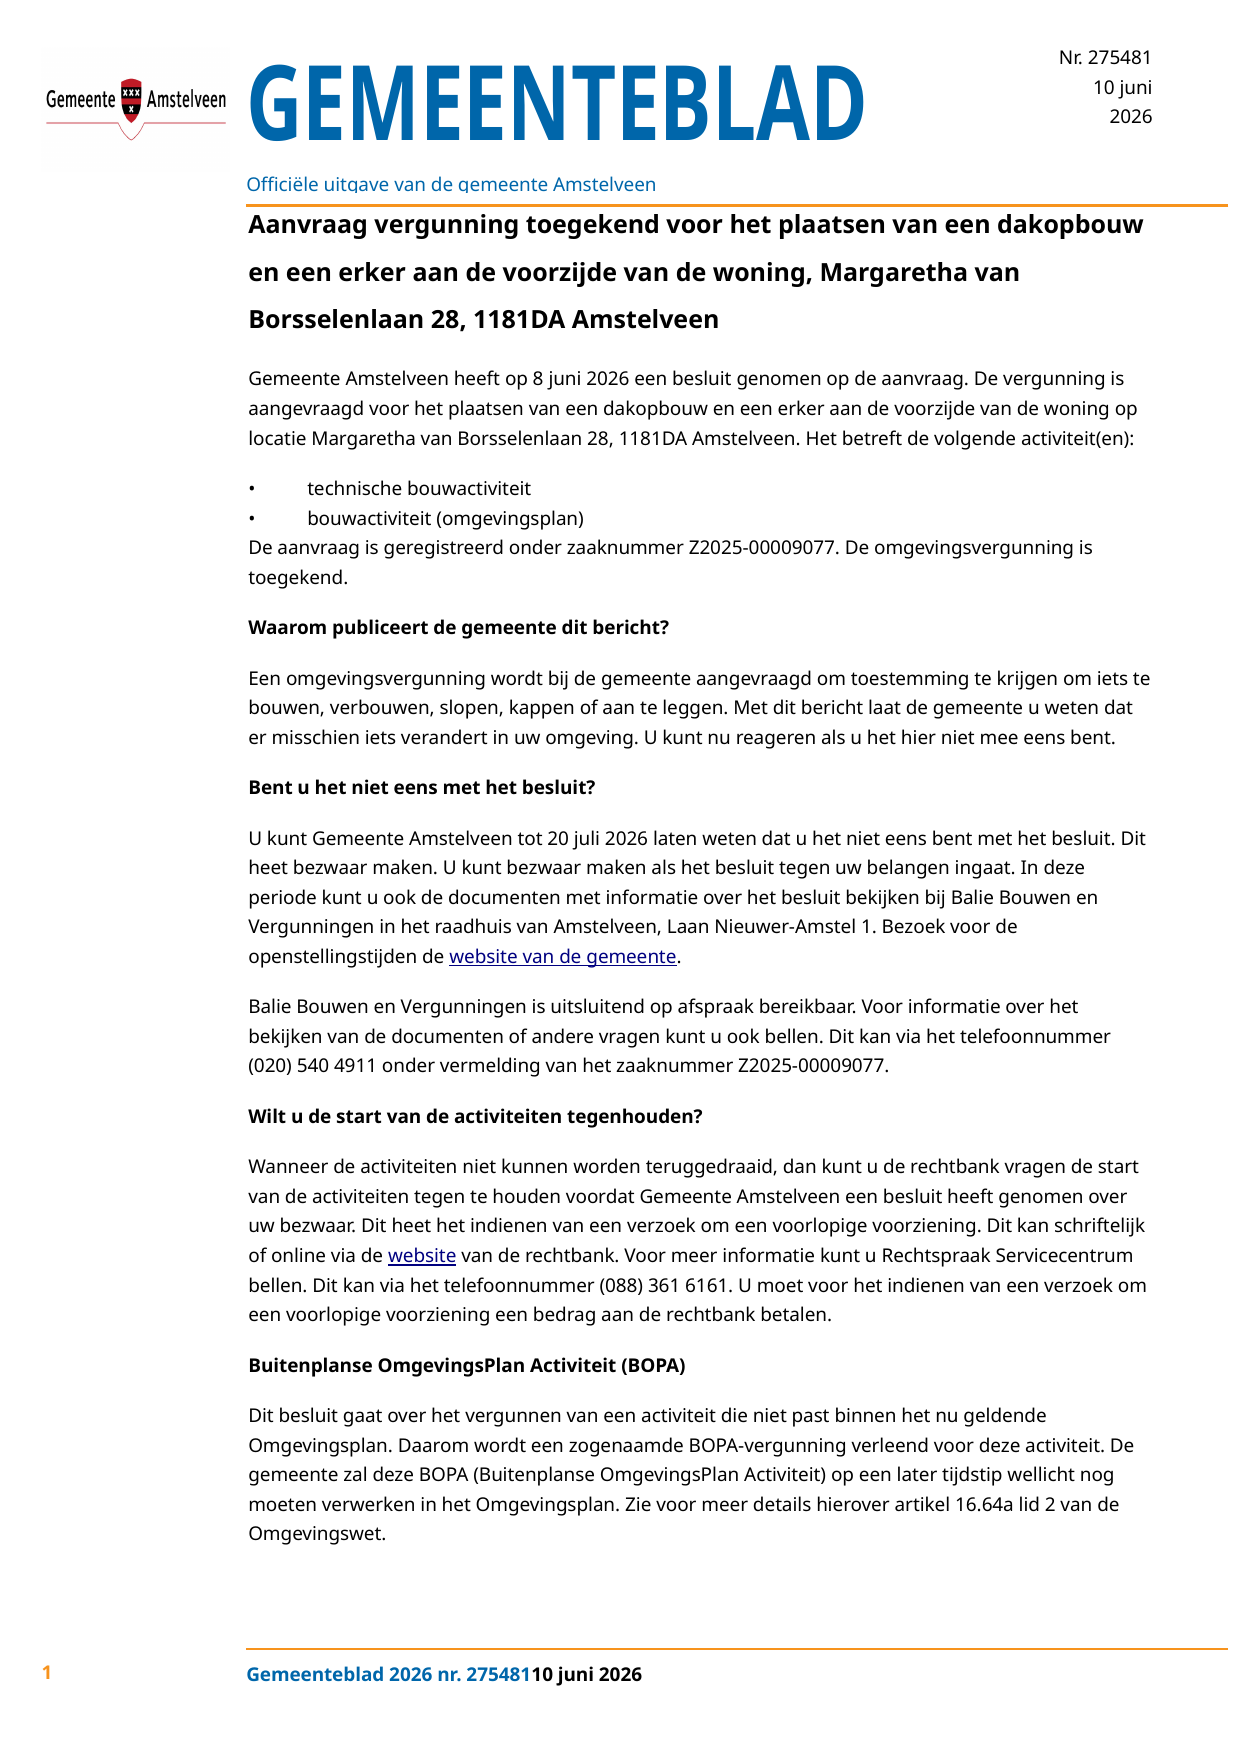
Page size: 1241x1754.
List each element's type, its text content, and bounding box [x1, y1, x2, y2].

text Balie Bouwen en Vergunningen is uitsluitend op afspraak bereikbaar. Voor informatie over het bekijken van de documenten of andere vragen kunt u ook bellen. Dit kan via het telefoonnummer (020) 540 4911 onder vermelding van het zaaknummer Z2025-00009077. [248, 993, 1152, 1078]
text Waarom publiceert de gemeente dit bericht? [248, 614, 1152, 640]
text Bent u het niet eens met het besluit? [248, 774, 1152, 800]
text Wilt u de start van de activiteiten tegenhouden? [248, 1103, 1152, 1129]
text Dit besluit gaat over het vergunnen van een activiteit die niet past binnen het nu geldende Omgevingsplan. Daarom wordt een zogenaamde BOPA-vergunning verleend voor deze activiteit. De gemeente zal deze BOPA (Buitenplanse OmgevingsPlan Activiteit) op een later tijdstip wellicht nog moeten verwerken in het Omgevingsplan. Zie voor meer details hierover artikel 16.64a lid 2 van de Omgevingswet. [248, 1402, 1152, 1546]
text Aanvraag vergunning toegekend voor het plaatsen van een dakopbouw en een erker aan de voorzijde van de woning, Margaretha van Borsselenlaan 28, 1181DA Amstelveen [248, 207, 1152, 336]
list technische bouwactiviteit [248, 475, 1152, 501]
text Buitenplanse OmgevingsPlan Activiteit (BOPA) [248, 1352, 1152, 1377]
text Wanneer de activiteiten niet kunnen worden teruggedraaid, dan kunt u de rechtbank vragen de start van de activiteiten tegen te houden voordat Gemeente Amstelveen een besluit heeft genomen over uw bezwaar. Dit heet het indienen van een verzoek om een voorlopige voorziening. Dit kan schriftelijk of online via de website van de rechtbank. Voor meer informatie kunt u Rechtspraak Servicecentrum bellen. Dit kan via het telefoonnummer (088) 361 6161. U moet voor het indienen van een verzoek om een voorlopige voorziening een bedrag aan de rechtbank betalen. [248, 1153, 1152, 1327]
text Gemeente Amstelveen heeft op 8 juni 2026 een besluit genomen op de aanvraag. De vergunning is aangevraagd voor het plaatsen van een dakopbouw en een erker aan de voorzijde van de woning op locatie Margaretha van Borsselenlaan 28, 1181DA Amstelveen. Het betreft de volgende activiteit(en): [248, 366, 1152, 450]
text Een omgevingsvergunning wordt bij de gemeente aangevraagd om toestemming te krijgen om iets te bouwen, verbouwen, slopen, kappen of aan te leggen. Met dit bericht laat de gemeente u weten dat er misschien iets verandert in uw omgeving. U kunt nu reageren als u het hier niet mee eens bent. [248, 665, 1152, 749]
picture [41, 47, 231, 172]
list bouwactiviteit (omgevingsplan) [248, 505, 1152, 530]
text U kunt Gemeente Amstelveen tot 20 juli 2026 laten weten dat u het niet eens bent met het besluit. Dit heet bezwaar maken. U kunt bezwaar maken als het besluit tegen uw belangen ingaat. In deze periode kunt u ook de documenten met informatie over het besluit bekijken bij Balie Bouwen en Vergunningen in het raadhuis van Amstelveen, Laan Nieuwer-Amstel 1. Bezoek voor de openstellingstijden de website van de gemeente. [248, 825, 1152, 969]
text De aanvraag is geregistreerd onder zaaknummer Z2025-00009077. De omgevingsvergunning is toegekend. [248, 534, 1152, 589]
